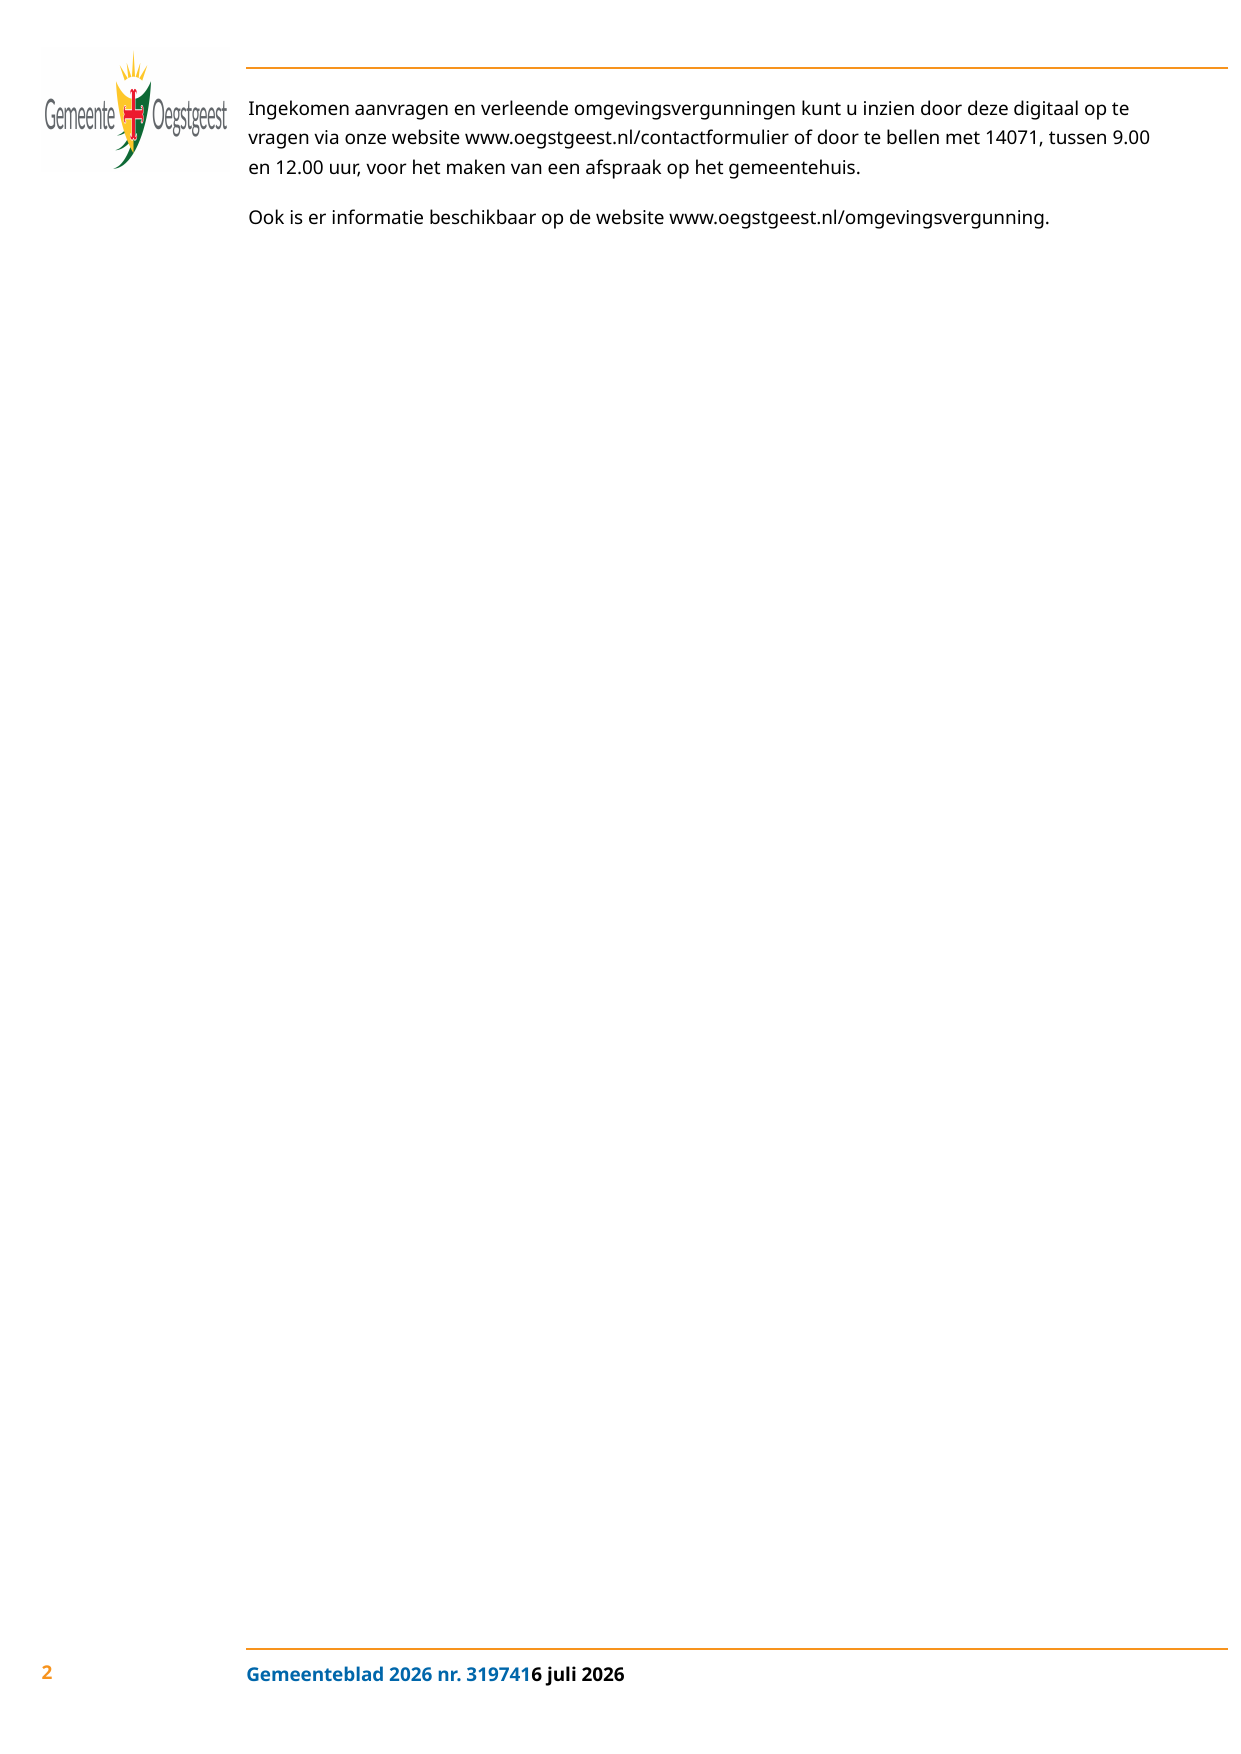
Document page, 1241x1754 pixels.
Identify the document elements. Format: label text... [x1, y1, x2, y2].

picture [41, 47, 231, 172]
text Ook is er informatie beschikbaar op de website www.oegstgeest.nl/omgevingsvergunning. [248, 204, 1152, 230]
text Ingekomen aanvragen en verleende omgevingsvergunningen kunt u inzien door deze digitaal op te vragen via onze website www.oegstgeest.nl/contactformulier of door te bellen met 14071, tussen 9.00 en 12.00 uur, voor het maken van een afspraak op het gemeentehuis. [248, 95, 1152, 180]
